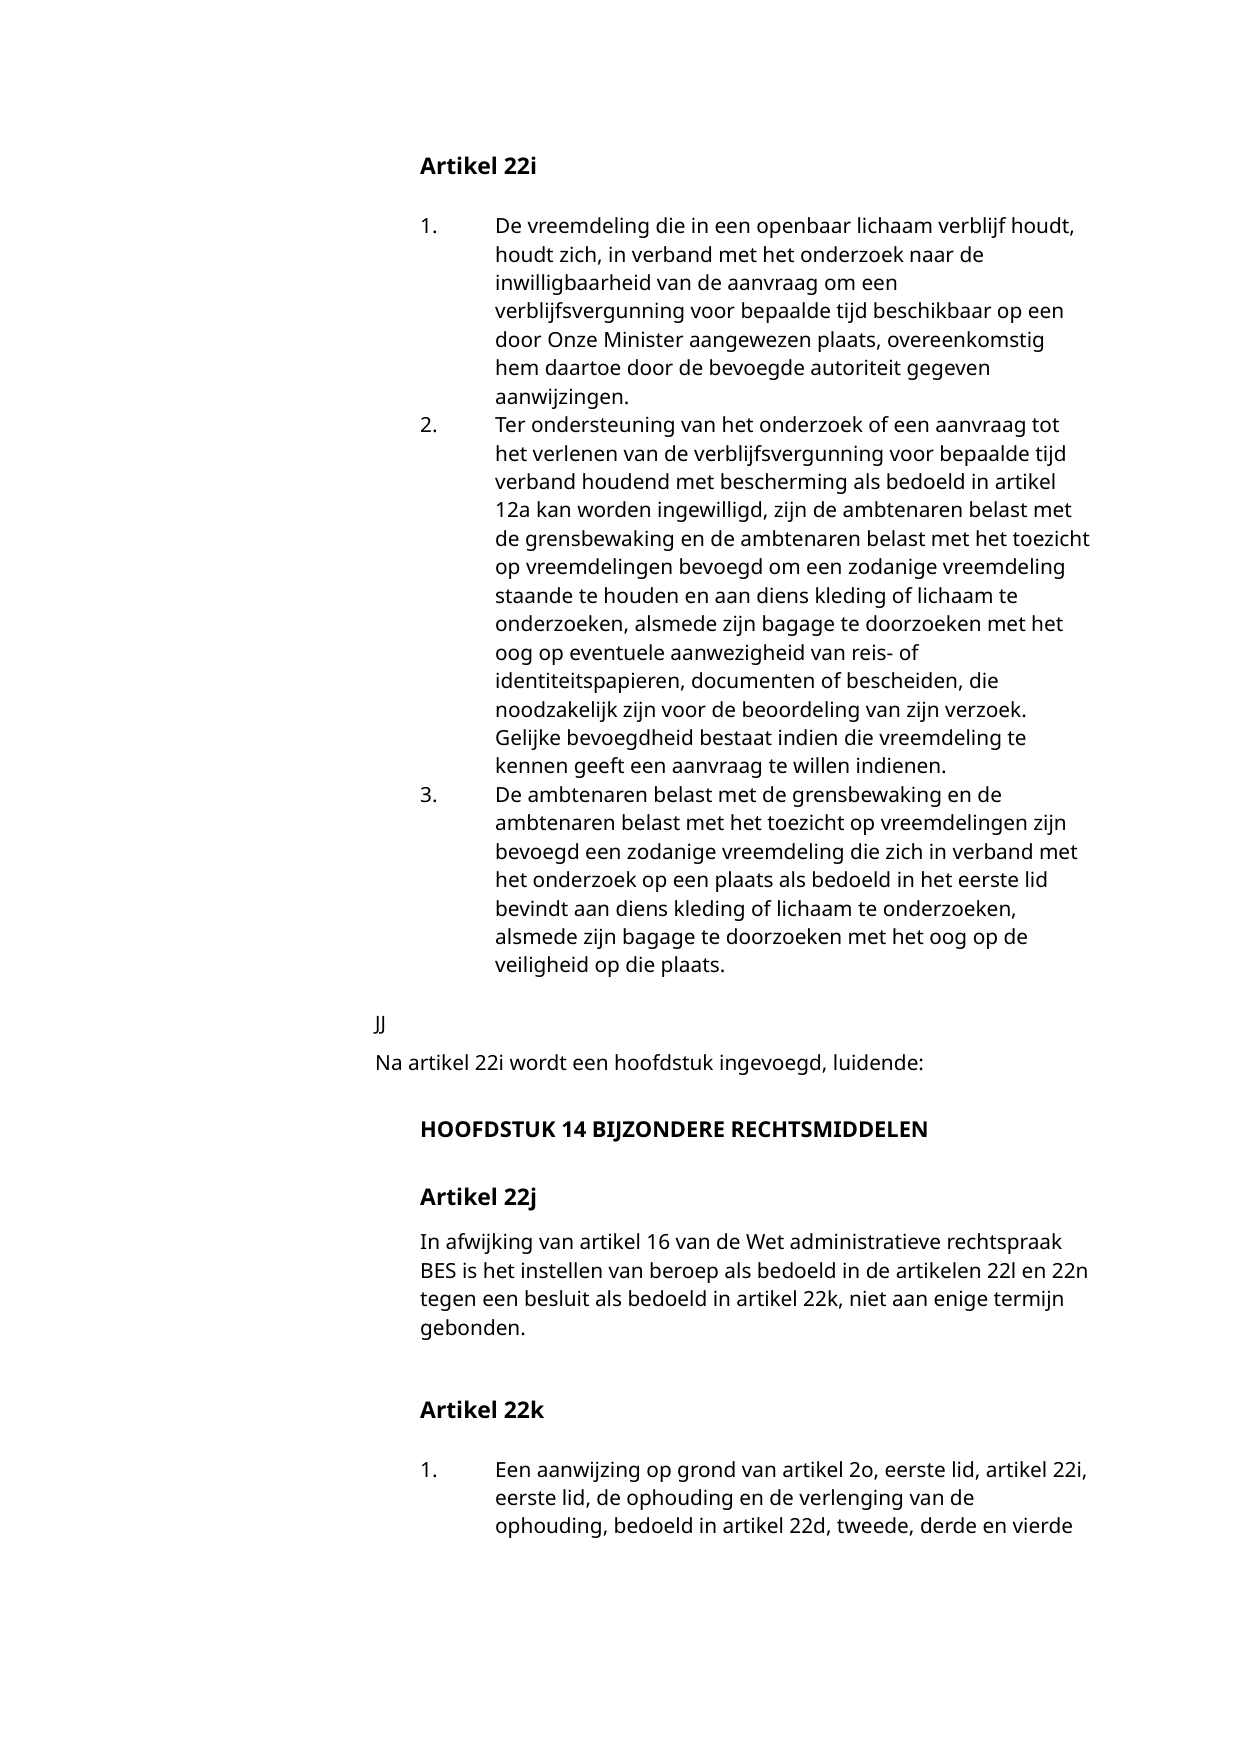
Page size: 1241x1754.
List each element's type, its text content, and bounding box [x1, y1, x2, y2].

list Ter ondersteuning van het onderzoek of een aanvraag tot het verlenen van de verblijfsvergunning voor bepaalde tijd verband houdend met bescherming als bedoeld in artikel 12a kan worden ingewilligd, zijn de ambtenaren belast met de grensbewaking en de ambtenaren belast met het toezicht op vreemdelingen bevoegd om een zodanige vreemdeling staande te houden en aan diens kleding of lichaam te onderzoeken, alsmede zijn bagage te doorzoeken met het oog op eventuele aanwezigheid van reis- of identiteitspapieren, documenten of bescheiden, die noodzakelijk zijn voor de beoordeling van zijn verzoek. Gelijke bevoegdheid bestaat indien die vreemdeling te kennen geeft een aanvraag te willen indienen. [420, 410, 1090, 780]
text In afwijking van artikel 16 van de Wet administratieve rechtspraak BES is het instellen van beroep als bedoeld in de artikelen 22l en 22n tegen een besluit als bedoeld in artikel 22k, niet aan enige termijn gebonden. [420, 1227, 1090, 1341]
list De ambtenaren belast met de grensbewaking en de ambtenaren belast met het toezicht op vreemdelingen zijn bevoegd een zodanige vreemdeling die zich in verband met het onderzoek op een plaats als bedoeld in het eerste lid bevindt aan diens kleding of lichaam te onderzoeken, alsmede zijn bagage te doorzoeken met het oog op de veiligheid op die plaats. [420, 780, 1090, 979]
subtitle Artikel 22k [420, 1393, 1090, 1425]
subtitle HOOFDSTUK 14 BIJZONDERE RECHTSMIDDELEN [420, 1114, 1090, 1143]
subtitle Artikel 22j [420, 1181, 1090, 1212]
list Een aanwijzing op grond van artikel 2o, eerste lid, artikel 22i, eerste lid, de ophouding en de verlenging van de ophouding, bedoeld in artikel 22d, tweede, derde en vierde [420, 1455, 1090, 1540]
text Na artikel 22i wordt een hoofdstuk ingevoegd, luidende: [375, 1048, 1090, 1076]
subtitle Artikel 22i [420, 150, 1090, 181]
text JJ [375, 1009, 1090, 1036]
list De vreemdeling die in een openbaar lichaam verblijf houdt, houdt zich, in verband met het onderzoek naar de inwilligbaarheid van de aanvraag om een verblijfsvergunning voor bepaalde tijd beschikbaar op een door Onze Minister aangewezen plaats, overeenkomstig hem daartoe door de bevoegde autoriteit gegeven aanwijzingen. [420, 211, 1090, 410]
